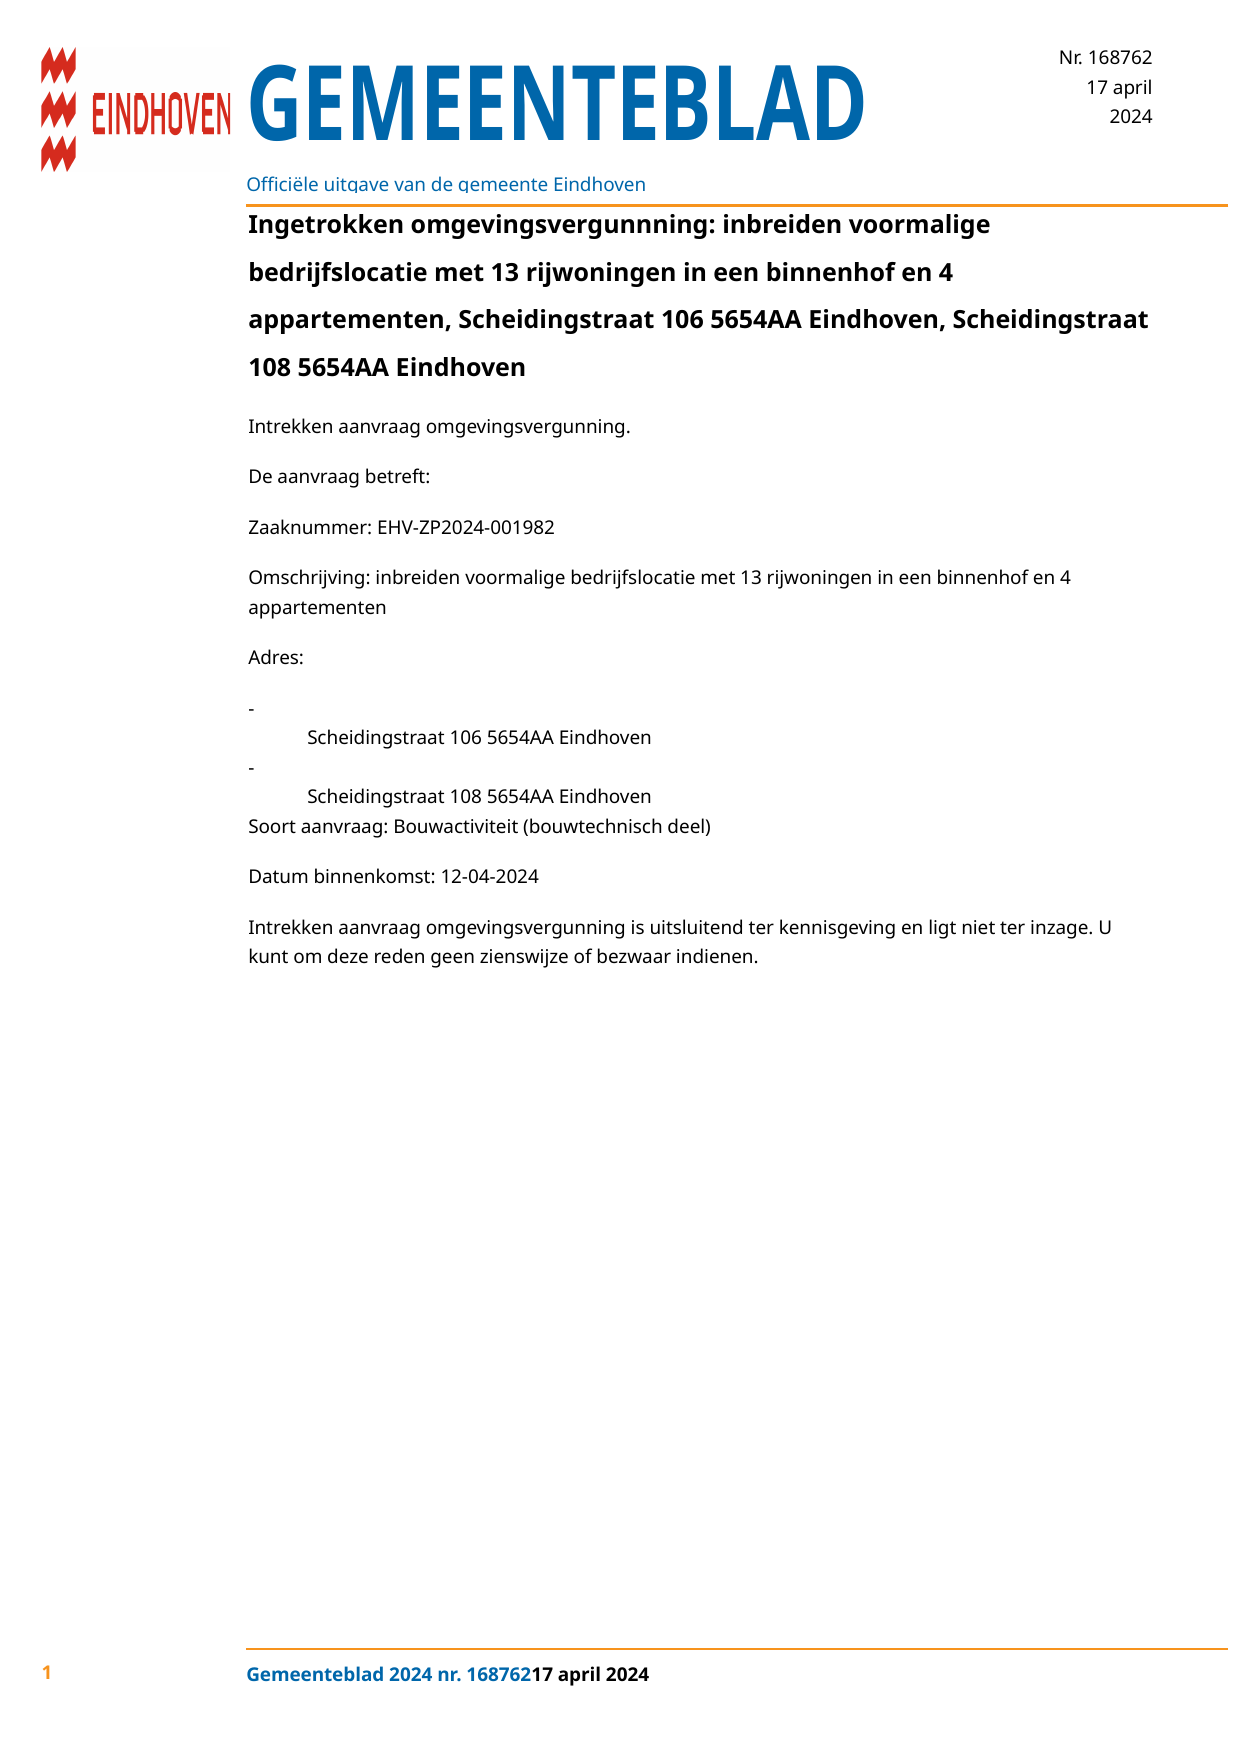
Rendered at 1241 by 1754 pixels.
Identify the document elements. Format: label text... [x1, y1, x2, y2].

text Intrekken aanvraag omgevingsvergunning is uitsluitend ter kennisgeving en ligt niet ter inzage. U kunt om deze reden geen zienswijze of bezwaar indienen. [248, 914, 1152, 969]
text Intrekken aanvraag omgevingsvergunning. [248, 413, 1152, 439]
picture [41, 47, 231, 172]
text Ingetrokken omgevingsvergunnning: inbreiden voormalige bedrijfslocatie met 13 rijwoningen in een binnenhof en 4 appartementen, Scheidingstraat 106 5654AA Eindhoven, Scheidingstraat 108 5654AA Eindhoven [248, 207, 1152, 384]
text Omschrijving: inbreiden voormalige bedrijfslocatie met 13 rijwoningen in een binnenhof en 4 appartementen [248, 564, 1152, 620]
text De aanvraag betreft: [248, 463, 1152, 489]
text Datum binnenkomst: 12-04-2024 [248, 863, 1152, 889]
text Adres: [248, 644, 1152, 670]
list Scheidingstraat 108 5654AA Eindhoven [248, 783, 1152, 809]
text Soort aanvraag: Bouwactiviteit (bouwtechnisch deel) [248, 813, 1152, 839]
list Scheidingstraat 106 5654AA Eindhoven [248, 724, 1152, 750]
text Zaaknummer: EHV-ZP2024-001982 [248, 514, 1152, 540]
